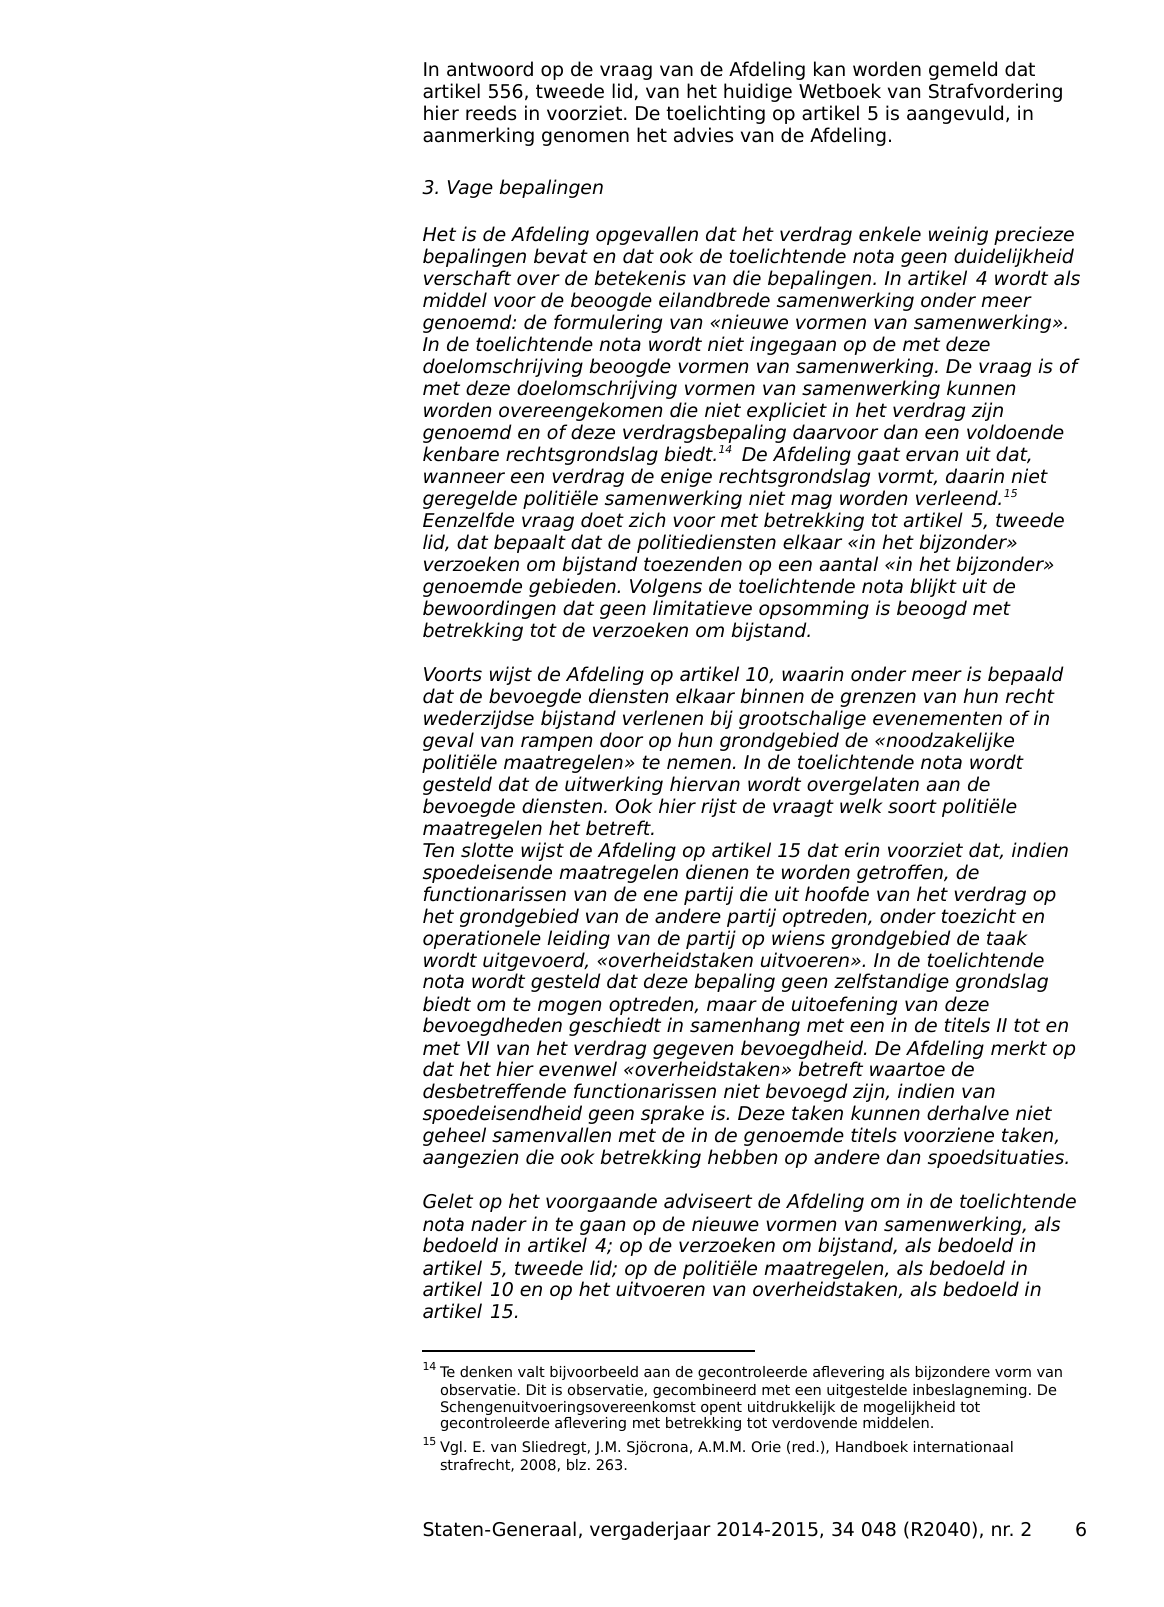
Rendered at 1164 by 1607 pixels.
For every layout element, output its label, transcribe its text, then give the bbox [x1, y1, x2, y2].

text Ten slotte wijst de Afdeling op artikel 15 dat erin voorziet dat, indien spoedeisende maatregelen dienen te worden getroffen, de functionarissen van de ene partij die uit hoofde van het verdrag op het grondgebied van de andere partij optreden, onder toezicht en operationele leiding van de partij op wiens grondgebied de taak wordt uitgevoerd, «overheidstaken uitvoeren». In de toelichtende nota wordt gesteld dat deze bepaling geen zelfstandige grondslag biedt om te mogen optreden, maar de uitoefening van deze bevoegdheden geschiedt in samenhang met een in de titels II tot en met VII van het verdrag gegeven bevoegdheid. De Afdeling merkt op dat het hier evenwel «overheidstaken» betreft waartoe de desbetreffende functionarissen niet bevoegd zijn, indien van spoedeisendheid geen sprake is. Deze taken kunnen derhalve niet geheel samenvallen met de in de genoemde titels voorziene taken, aangezien die ook betrekking hebben op andere dan spoedsituaties. [422, 839, 1087, 1169]
text Eenzelfde vraag doet zich voor met betrekking tot artikel 5, tweede lid, dat bepaalt dat de politiediensten elkaar «in het bijzonder» verzoeken om bijstand toezenden op een aantal «in het bijzonder» genoemde gebieden. Volgens de toelichtende nota blijkt uit de bewoordingen dat geen limitatieve opsomming is beoogd met betrekking tot de verzoeken om bijstand. [422, 510, 1087, 642]
text Voorts wijst de Afdeling op artikel 10, waarin onder meer is bepaald dat de bevoegde diensten elkaar binnen de grenzen van hun recht wederzijdse bijstand verlenen bij grootschalige evenementen of in geval van rampen door op hun grondgebied de «noodzakelijke politiële maatregelen» te nemen. In de toelichtende nota wordt gesteld dat de uitwerking hiervan wordt overgelaten aan de bevoegde diensten. Ook hier rijst de vraagt welk soort politiële maatregelen het betreft. [422, 664, 1087, 839]
text Het is de Afdeling opgevallen dat het verdrag enkele weinig precieze bepalingen bevat en dat ook de toelichtende nota geen duidelijkheid verschaft over de betekenis van die bepalingen. In artikel 4 wordt als middel voor de beoogde eilandbrede samenwerking onder meer genoemd: de formulering van «nieuwe vormen van samenwerking». In de toelichtende nota wordt niet ingegaan op de met deze doelomschrijving beoogde vormen van samenwerking. De vraag is of met deze doelomschrijving vormen van samenwerking kunnen worden overeengekomen die niet expliciet in het verdrag zijn genoemd en of deze verdragsbepaling daarvoor dan een voldoende kenbare rechtsgrondslag biedt. De Afdeling gaat ervan uit dat, wanneer een verdrag de enige rechtsgrondslag vormt, daarin niet geregelde politiële samenwerking niet mag worden verleend. [422, 224, 1087, 510]
text Te denken valt bijvoorbeeld aan de gecontroleerde aflevering als bijzondere vorm van observatie. Dit is observatie, gecombineerd met een uitgestelde inbeslagneming. De Schengenuitvoeringsovereenkomst opent uitdrukkelijk de mogelijkheid tot gecontroleerde aflevering met betrekking tot verdovende middelen. [422, 1360, 1087, 1432]
text Vgl. E. van Sliedregt, J.M. Sjöcrona, A.M.M. Orie (red.), Handboek internationaal strafrecht, 2008, blz. 263. [422, 1435, 1087, 1474]
text Gelet op het voorgaande adviseert de Afdeling om in de toelichtende nota nader in te gaan op de nieuwe vormen van samenwerking, als bedoeld in artikel 4; op de verzoeken om bijstand, als bedoeld in artikel 5, tweede lid; op de politiële maatregelen, als bedoeld in artikel 10 en op het uitvoeren van overheidstaken, als bedoeld in artikel 15. [422, 1191, 1087, 1323]
subtitle 3. Vage bepalingen [422, 177, 1087, 199]
text In antwoord op de vraag van de Afdeling kan worden gemeld dat artikel 556, tweede lid, van het huidige Wetboek van Strafvordering hier reeds in voorziet. De toelichting op artikel 5 is aangevuld, in aanmerking genomen het advies van de Afdeling. [422, 59, 1087, 147]
